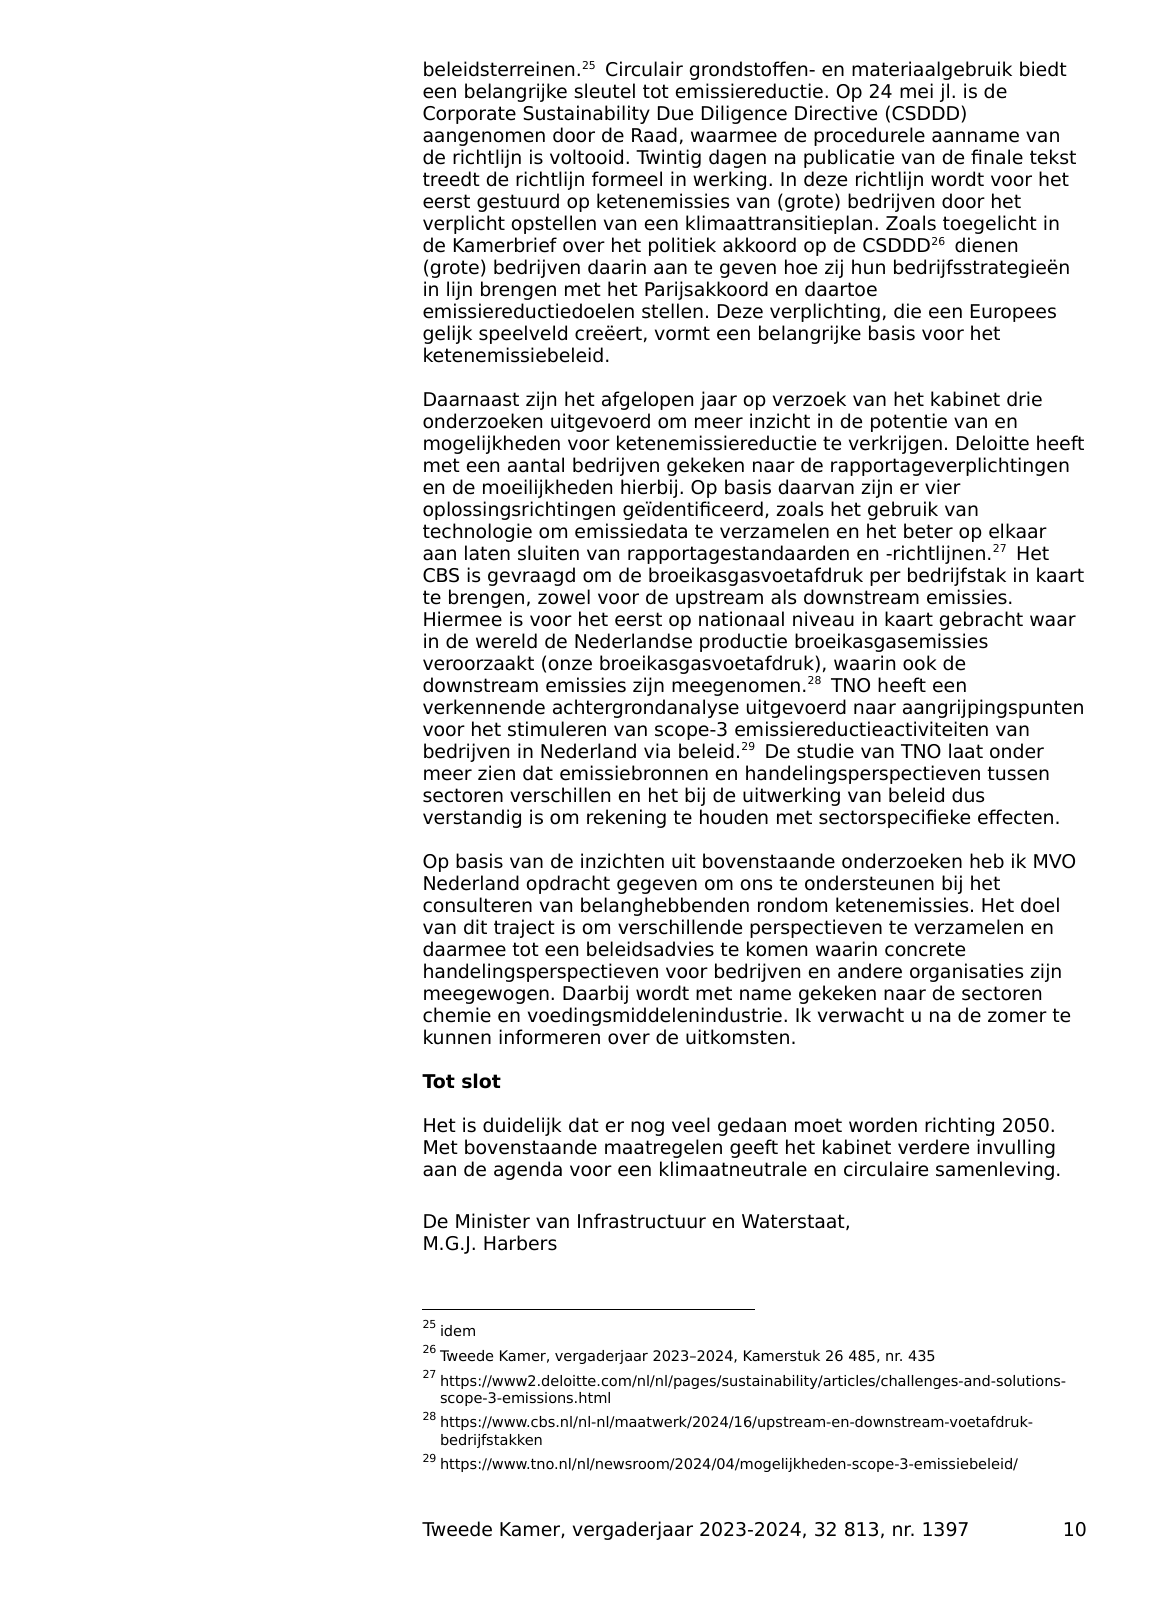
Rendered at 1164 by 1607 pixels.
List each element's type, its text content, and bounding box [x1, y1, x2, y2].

text Daarnaast zijn het afgelopen jaar op verzoek van het kabinet drie onderzoeken uitgevoerd om meer inzicht in de potentie van en mogelijkheden voor ketenemissiereductie te verkrijgen. Deloitte heeft met een aantal bedrijven gekeken naar de rapportageverplichtingen en de moeilijkheden hierbij. Op basis daarvan zijn er vier oplossingsrichtingen geïdentificeerd, zoals het gebruik van technologie om emissiedata te verzamelen en het beter op elkaar aan laten sluiten van rapportagestandaarden en -richtlijnen. Het CBS is gevraagd om de broeikasgasvoetafdruk per bedrijfstak in kaart te brengen, zowel voor de upstream als downstream emissies. Hiermee is voor het eerst op nationaal niveau in kaart gebracht waar in de wereld de Nederlandse productie broeikasgasemissies veroorzaakt (onze broeikasgasvoetafdruk), waarin ook de downstream emissies zijn meegenomen. TNO heeft een verkennende achtergrondanalyse uitgevoerd naar aangrijpingspunten voor het stimuleren van scope-3 emissiereductieactiviteiten van bedrijven in Nederland via beleid. De studie van TNO laat onder meer zien dat emissiebronnen en handelingsperspectieven tussen sectoren verschillen en het bij de uitwerking van beleid dus verstandig is om rekening te houden met sectorspecifieke effecten. [422, 389, 1087, 828]
text https://www2.deloitte.com/nl/nl/pages/sustainability/articles/challenges-and-solutions-scope-3-emissions.html [422, 1368, 1087, 1407]
text idem [422, 1318, 1087, 1341]
text https://www.tno.nl/nl/newsroom/2024/04/mogelijkheden-scope-3-emissiebeleid/ [422, 1452, 1087, 1474]
text Het is duidelijk dat er nog veel gedaan moet worden richting 2050. Met bovenstaande maatregelen geeft het kabinet verdere invulling aan de agenda voor een klimaatneutrale en circulaire samenleving. [422, 1115, 1087, 1181]
text https://www.cbs.nl/nl-nl/maatwerk/2024/16/upstream-en-downstream-voetafdruk-bedrijfstakken [422, 1410, 1087, 1449]
subtitle Tot slot [422, 1071, 1087, 1093]
text De Minister van Infrastructuur en Waterstaat, M.G.J. Harbers [422, 1211, 1087, 1255]
text Op basis van de inzichten uit bovenstaande onderzoeken heb ik MVO Nederland opdracht gegeven om ons te ondersteunen bij het consulteren van belanghebbenden rondom ketenemissies. Het doel van dit traject is om verschillende perspectieven te verzamelen en daarmee tot een beleidsadvies te komen waarin concrete handelingsperspectieven voor bedrijven en andere organisaties zijn meegewogen. Daarbij wordt met name gekeken naar de sectoren chemie en voedingsmiddelenindustrie. Ik verwacht u na de zomer te kunnen informeren over de uitkomsten. [422, 851, 1087, 1048]
text beleidsterreinen. Circulair grondstoffen- en materiaalgebruik biedt een belangrijke sleutel tot emissiereductie. Op 24 mei jl. is de Corporate Sustainability Due Diligence Directive (CSDDD) aangenomen door de Raad, waarmee de procedurele aanname van de richtlijn is voltooid. Twintig dagen na publicatie van de finale tekst treedt de richtlijn formeel in werking. In deze richtlijn wordt voor het eerst gestuurd op ketenemissies van (grote) bedrijven door het verplicht opstellen van een klimaattransitieplan. Zoals toegelicht in de Kamerbrief over het politiek akkoord op de CSDDD dienen (grote) bedrijven daarin aan te geven hoe zij hun bedrijfsstrategieën in lijn brengen met het Parijsakkoord en daartoe emissiereductiedoelen stellen. Deze verplichting, die een Europees gelijk speelveld creëert, vormt een belangrijke basis voor het ketenemissiebeleid. [422, 59, 1087, 367]
text Tweede Kamer, vergaderjaar 2023–2024, Kamerstuk 26 485, nr. 435 [422, 1343, 1087, 1366]
